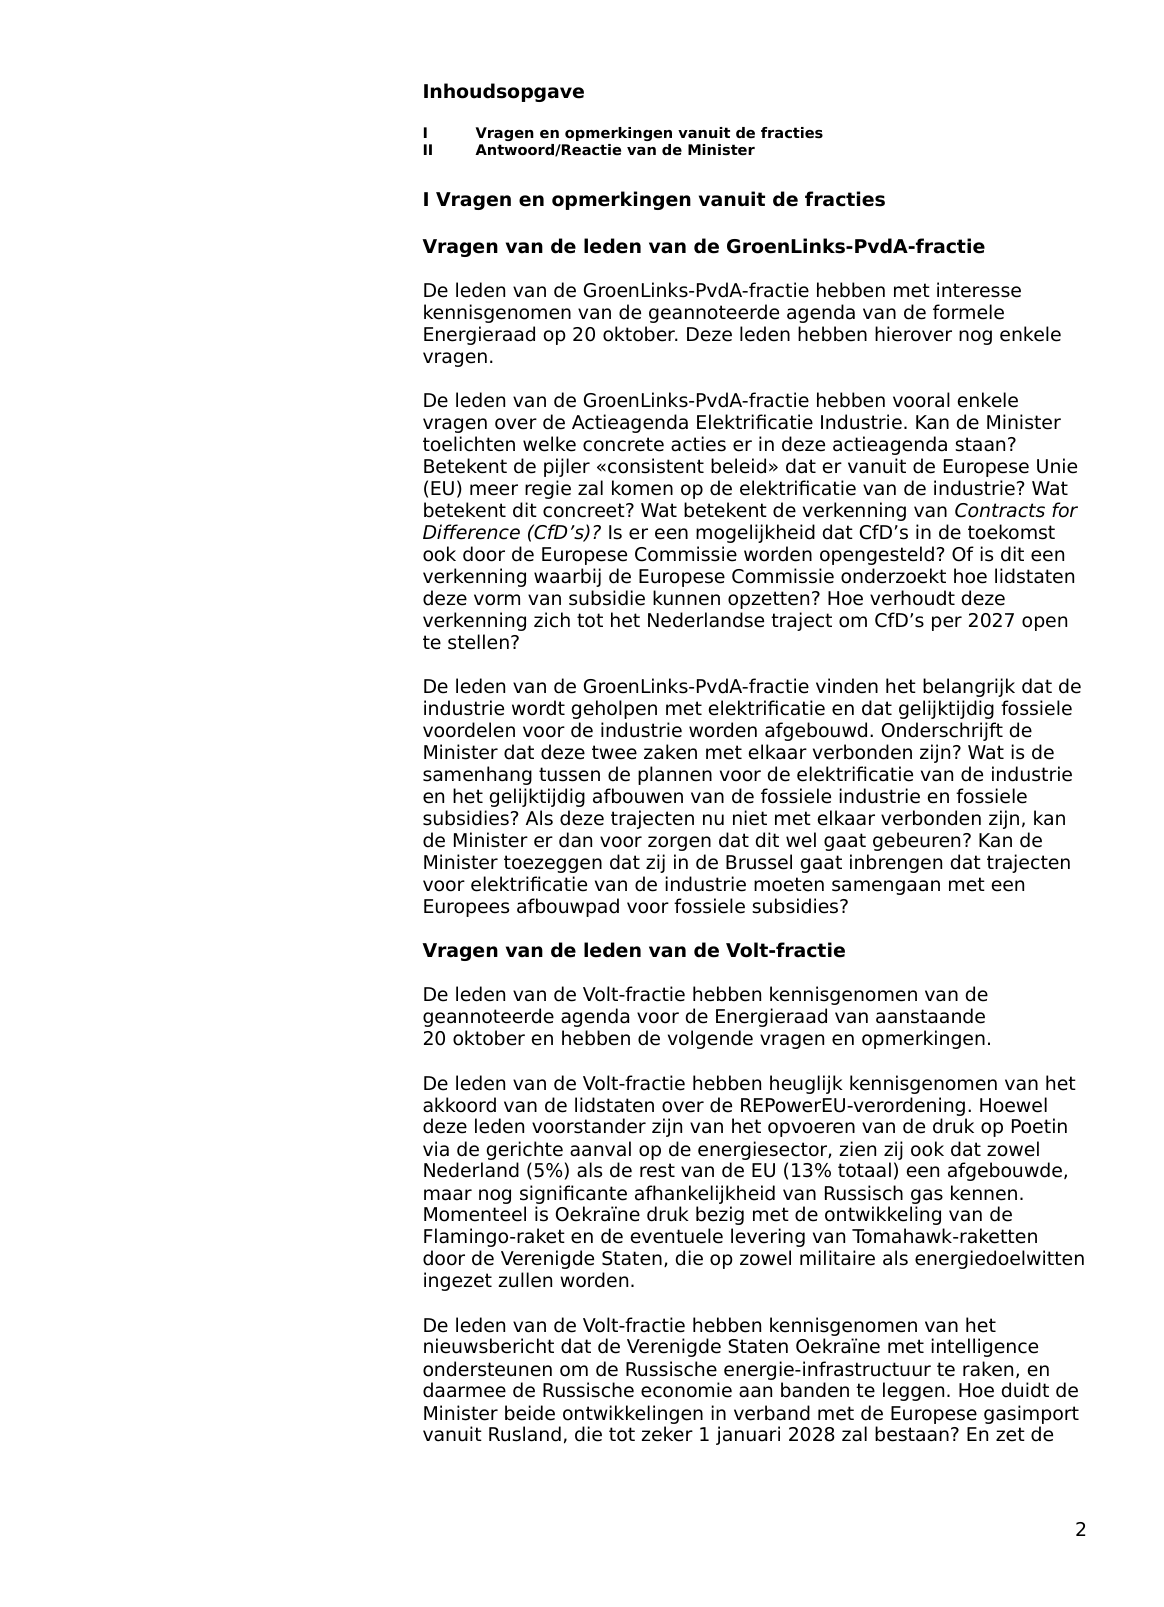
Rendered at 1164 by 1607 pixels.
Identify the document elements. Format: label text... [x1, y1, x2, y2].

text De leden van de GroenLinks-PvdA-fractie hebben vooral enkele vragen over de Actieagenda Elektrificatie Industrie. Kan de Minister toelichten welke concrete acties er in deze actieagenda staan? Betekent de pijler «consistent beleid» dat er vanuit de Europese Unie (EU) meer regie zal komen op de elektrificatie van de industrie? Wat betekent dit concreet? Wat betekent de verkenning van Contracts for Difference (CfD’s)? Is er een mogelijkheid dat CfD’s in de toekomst ook door de Europese Commissie worden opengesteld? Of is dit een verkenning waarbij de Europese Commissie onderzoekt hoe lidstaten deze vorm van subsidie kunnen opzetten? Hoe verhoudt deze verkenning zich tot het Nederlandse traject om CfD’s per 2027 open te stellen? [422, 390, 1087, 654]
table_header I [422, 125, 469, 142]
text De leden van de Volt-fractie hebben heuglijk kennisgenomen van het akkoord van de lidstaten over de REPowerEU-verordening. Hoewel deze leden voorstander zijn van het opvoeren van de druk op Poetin via de gerichte aanval op de energiesector, zien zij ook dat zowel Nederland (5%) als de rest van de EU (13% totaal) een afgebouwde, maar nog significante afhankelijkheid van Russisch gas kennen. Momenteel is Oekraïne druk bezig met de ontwikkeling van de Flamingo-raket en de eventuele levering van Tomahawk-raketten door de Verenigde Staten, die op zowel militaire als energiedoelwitten ingezet zullen worden. [422, 1072, 1087, 1292]
text De leden van de Volt-fractie hebben kennisgenomen van het nieuwsbericht dat de Verenigde Staten Oekraïne met intelligence ondersteunen om de Russische energie-infrastructuur te raken, en daarmee de Russische economie aan banden te leggen. Hoe duidt de Minister beide ontwikkelingen in verband met de Europese gasimport vanuit Rusland, die tot zeker 1 januari 2028 zal bestaan? En zet de [422, 1314, 1087, 1446]
table_cell II [422, 142, 469, 159]
text De leden van de GroenLinks-PvdA-fractie hebben met interesse kennisgenomen van de geannoteerde agenda van de formele Energieraad op 20 oktober. Deze leden hebben hierover nog enkele vragen. [422, 280, 1087, 368]
text De leden van de Volt-fractie hebben kennisgenomen van de geannoteerde agenda voor de Energieraad van aanstaande 20 oktober en hebben de volgende vragen en opmerkingen. [422, 984, 1087, 1050]
subtitle Vragen van de leden van de Volt-fractie [422, 940, 1087, 962]
subtitle Vragen van de leden van de GroenLinks-PvdA-fractie [422, 236, 1087, 258]
subtitle Inhoudsopgave [422, 81, 1087, 103]
text De leden van de GroenLinks-PvdA-fractie vinden het belangrijk dat de industrie wordt geholpen met elektrificatie en dat gelijktijdig fossiele voordelen voor de industrie worden afgebouwd. Onderschrijft de Minister dat deze twee zaken met elkaar verbonden zijn? Wat is de samenhang tussen de plannen voor de elektrificatie van de industrie en het gelijktijdig afbouwen van de fossiele industrie en fossiele subsidies? Als deze trajecten nu niet met elkaar verbonden zijn, kan de Minister er dan voor zorgen dat dit wel gaat gebeuren? Kan de Minister toezeggen dat zij in de Brussel gaat inbrengen dat trajecten voor elektrificatie van de industrie moeten samengaan met een Europees afbouwpad voor fossiele subsidies? [422, 676, 1087, 918]
table_header Vragen en opmerkingen vanuit de fracties [470, 125, 1087, 142]
table_cell Antwoord/Reactie van de Minister [470, 142, 1087, 159]
subtitle I Vragen en opmerkingen vanuit de fracties [422, 189, 1087, 211]
